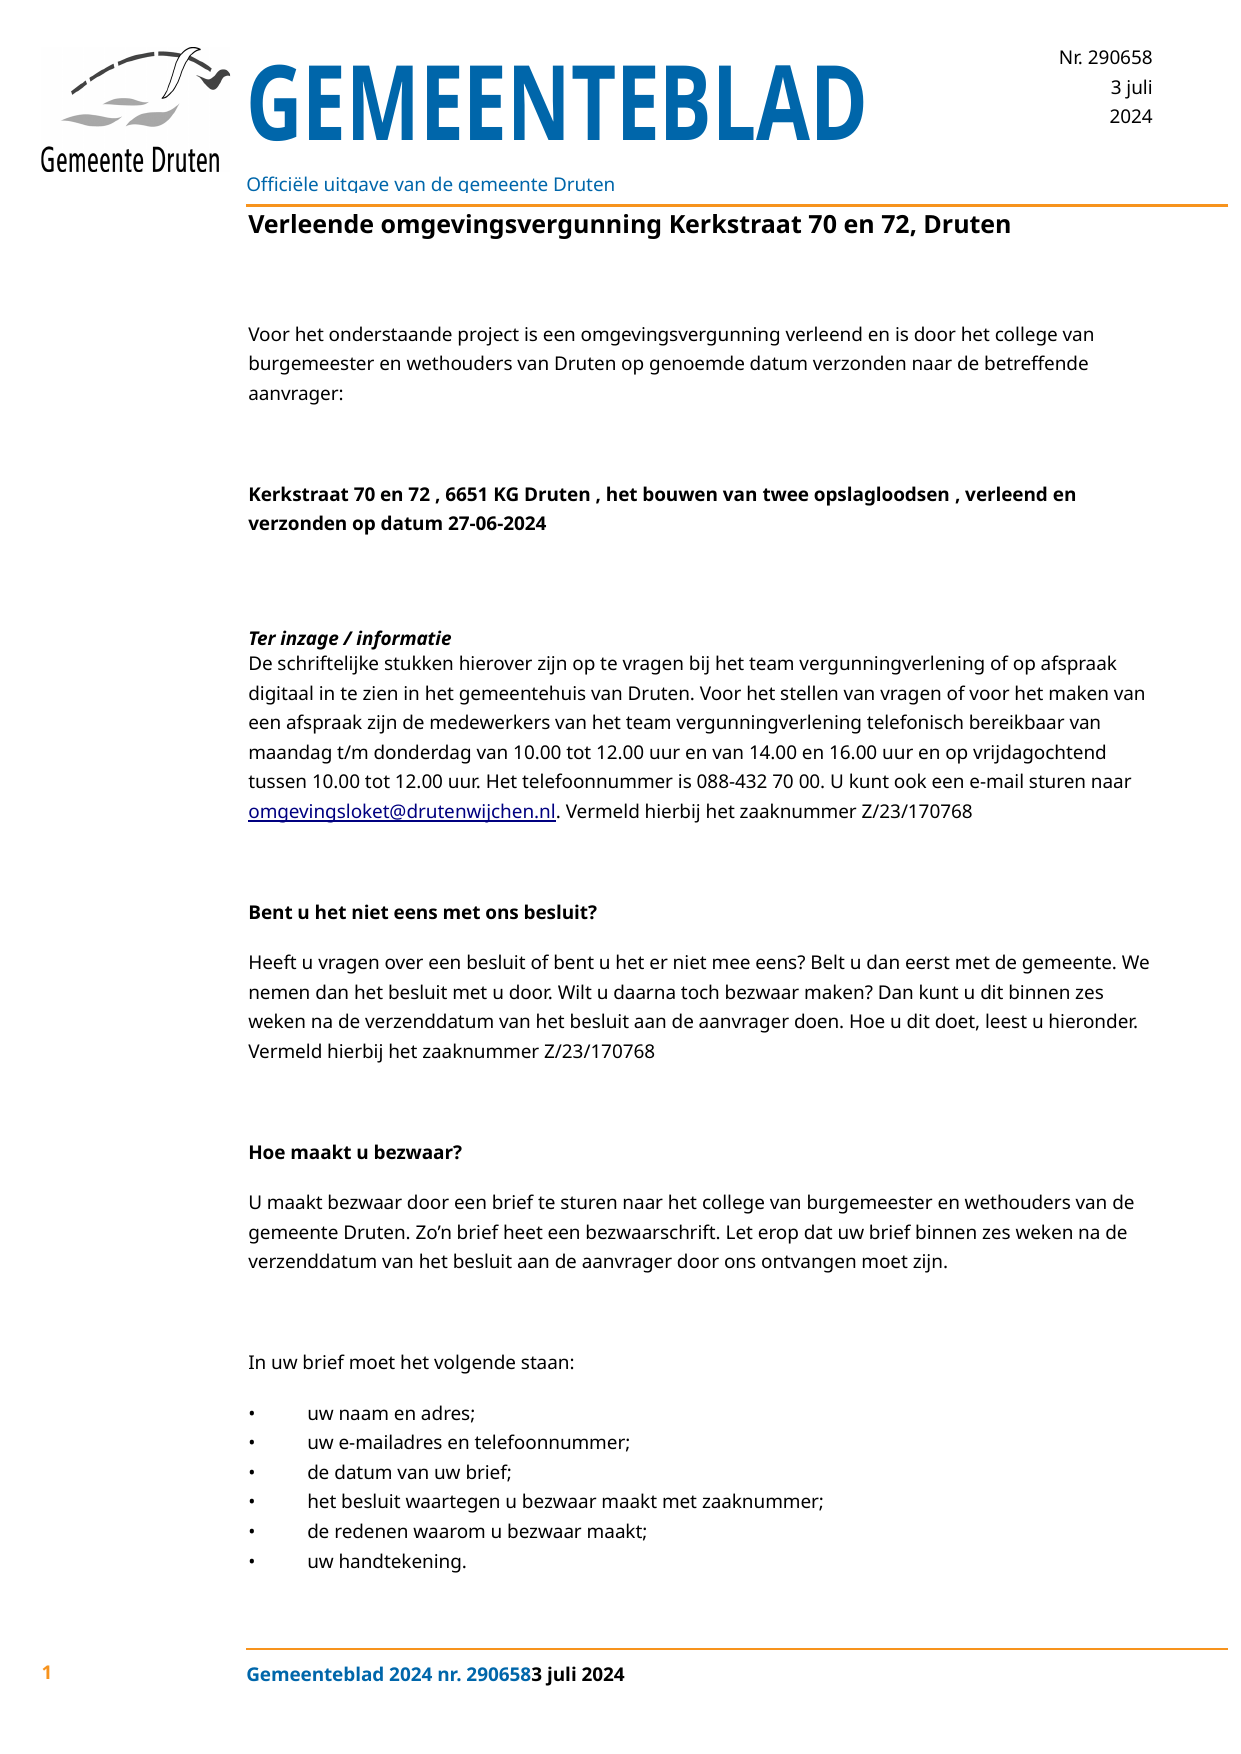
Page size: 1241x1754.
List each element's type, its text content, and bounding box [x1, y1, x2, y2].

text In uw brief moet het volgende staan: [248, 1349, 1152, 1375]
list uw e-mailadres en telefoonnummer; [248, 1429, 1152, 1455]
text Verleende omgevingsvergunning Kerkstraat 70 en 72, Druten [248, 207, 1152, 241]
list uw handtekening. [248, 1548, 1152, 1574]
text Voor het onderstaande project is een omgevingsvergunning verleend en is door het college van burgemeester en wethouders van Druten op genoemde datum verzonden naar de betreffende aanvrager: [248, 321, 1152, 406]
text U maakt bezwaar door een brief te sturen naar het college van burgemeester en wethouders van de gemeente Druten. Zo’n brief heet een bezwaarschrift. Let erop dat uw brief binnen zes weken na de verzenddatum van het besluit aan de aanvrager door ons ontvangen moet zijn. [248, 1189, 1152, 1274]
list de datum van uw brief; [248, 1459, 1152, 1485]
picture [41, 47, 231, 172]
list het besluit waartegen u bezwaar maakt met zaaknummer; [248, 1489, 1152, 1514]
text Kerkstraat 70 en 72 , 6651 KG Druten , het bouwen van twee opslagloodsen , verleend en verzonden op datum 27-06-2024 [248, 481, 1152, 536]
text Bent u het niet eens met ons besluit? [248, 899, 1152, 925]
text Hoe maakt u bezwaar? [248, 1139, 1152, 1165]
list de redenen waarom u bezwaar maakt; [248, 1518, 1152, 1544]
list uw naam en adres; [248, 1400, 1152, 1426]
text De schriftelijke stukken hierover zijn op te vragen bij het team vergunningverlening of op afspraak digitaal in te zien in het gemeentehuis van Druten. Voor het stellen van vragen of voor het maken van een afspraak zijn de medewerkers van het team vergunningverlening telefonisch bereikbaar van maandag t/m donderdag van 10.00 tot 12.00 uur en van 14.00 en 16.00 uur en op vrijdagochtend tussen 10.00 tot 12.00 uur. Het telefoonnummer is 088-432 70 00. U kunt ook een e-mail sturen naar omgevingsloket@drutenwijchen.nl. Vermeld hierbij het zaaknummer Z/23/170768 [248, 650, 1152, 824]
text Ter inzage / informatie [248, 625, 1152, 650]
text Heeft u vragen over een besluit of bent u het er niet mee eens? Belt u dan eerst met de gemeente. We nemen dan het besluit met u door. Wilt u daarna toch bezwaar maken? Dan kunt u dit binnen zes weken na de verzenddatum van het besluit aan de aanvrager doen. Hoe u dit doet, leest u hieronder. Vermeld hierbij het zaaknummer Z/23/170768 [248, 949, 1152, 1064]
